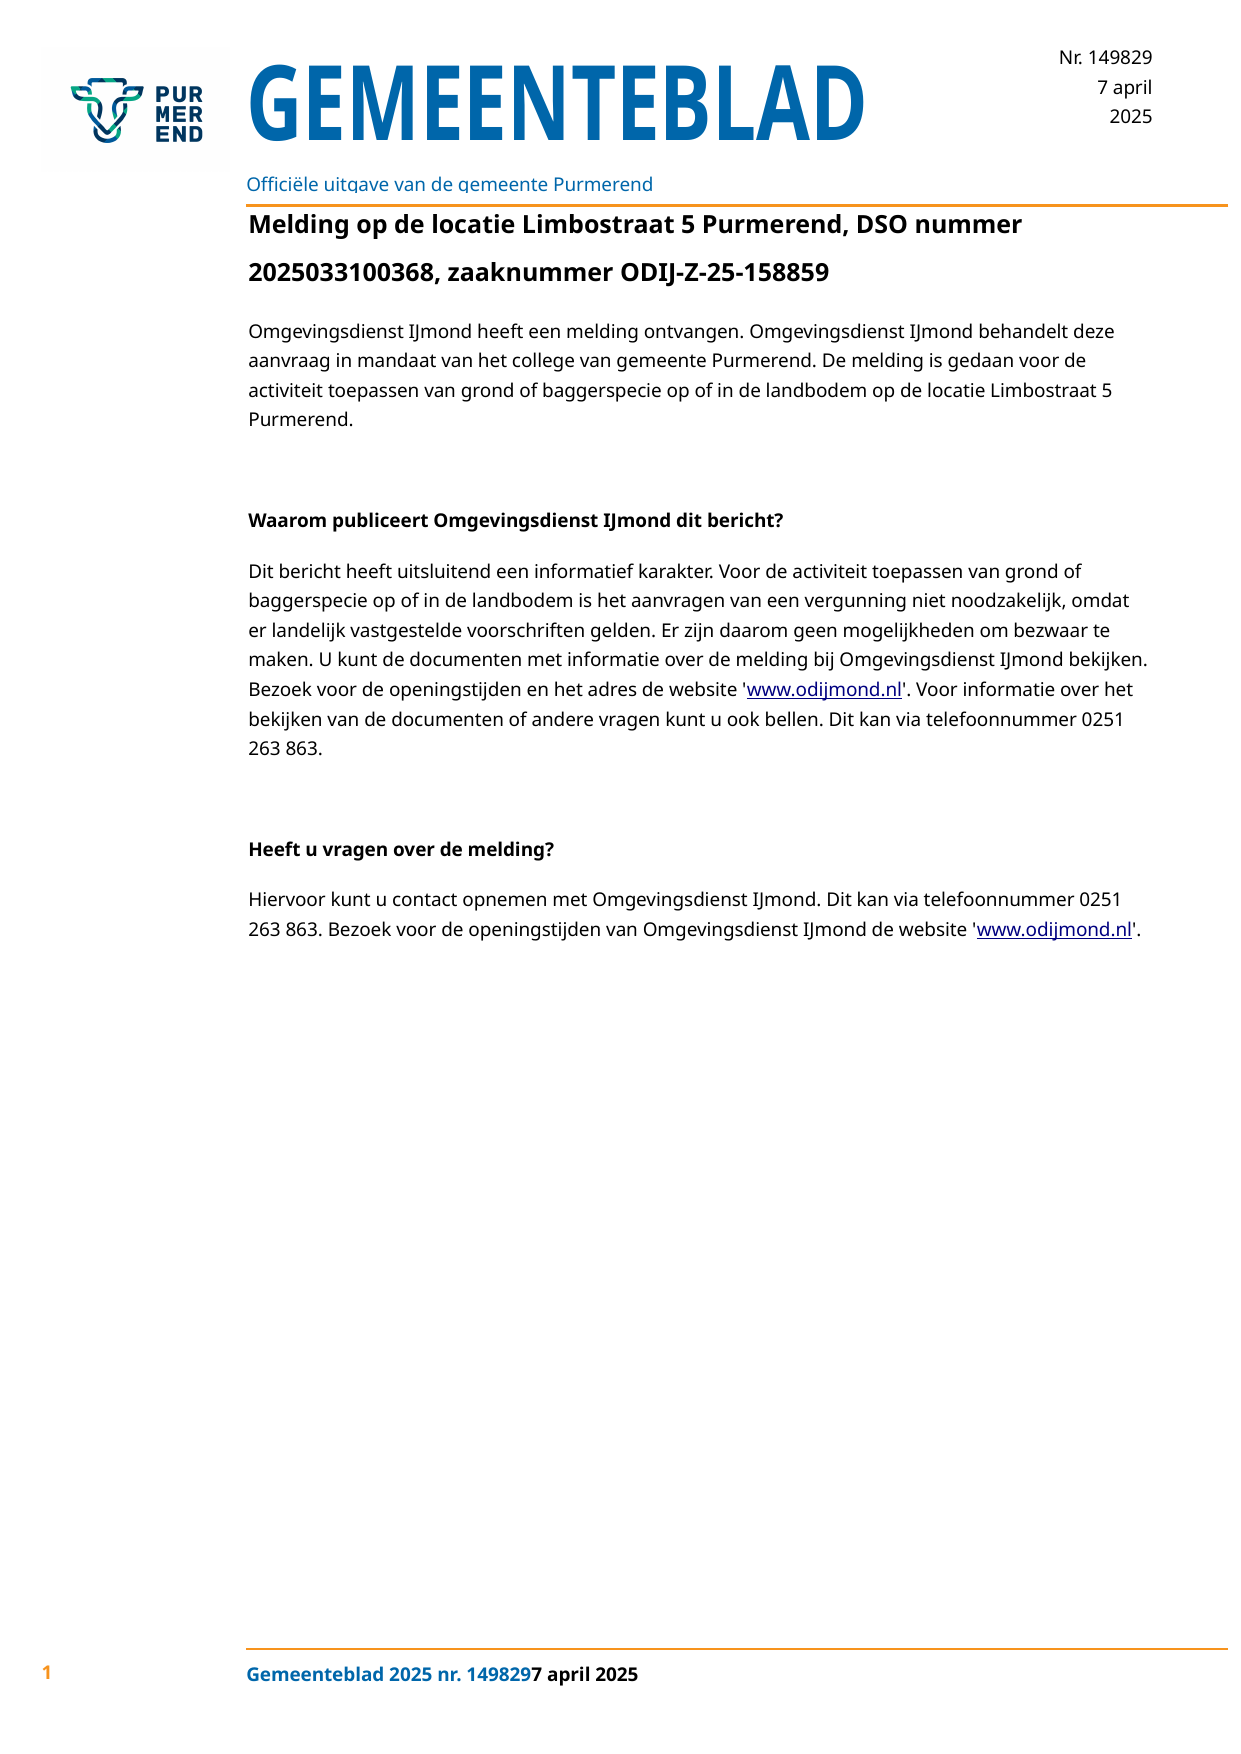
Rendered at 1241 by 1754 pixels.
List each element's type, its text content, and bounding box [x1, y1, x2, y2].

text Melding op de locatie Limbostraat 5 Purmerend, DSO nummer 2025033100368, zaaknummer ODIJ-Z-25-158859 [248, 207, 1152, 288]
picture [41, 47, 231, 172]
text Waarom publiceert Omgevingsdienst IJmond dit bericht? [248, 507, 1152, 533]
text Heeft u vragen over de melding? [248, 836, 1152, 862]
text Hiervoor kunt u contact opnemen met Omgevingsdienst IJmond. Dit kan via telefoonnummer 0251 263 863. Bezoek voor de openingstijden van Omgevingsdienst IJmond de website 'www.odijmond.nl'. [248, 887, 1152, 942]
text Omgevingsdienst IJmond heeft een melding ontvangen. Omgevingsdienst IJmond behandelt deze aanvraag in mandaat van het college van gemeente Purmerend. De melding is gedaan voor de activiteit toepassen van grond of baggerspecie op of in de landbodem op de locatie Limbostraat 5 Purmerend. [248, 318, 1152, 432]
text Dit bericht heeft uitsluitend een informatief karakter. Voor de activiteit toepassen van grond of baggerspecie op of in de landbodem is het aanvragen van een vergunning niet noodzakelijk, omdat er landelijk vastgestelde voorschriften gelden. Er zijn daarom geen mogelijkheden om bezwaar te maken. U kunt de documenten met informatie over de melding bij Omgevingsdienst IJmond bekijken. Bezoek voor de openingstijden en het adres de website 'www.odijmond.nl'. Voor informatie over het bekijken van de documenten of andere vragen kunt u ook bellen. Dit kan via telefoonnummer 0251 263 863. [248, 558, 1152, 761]
